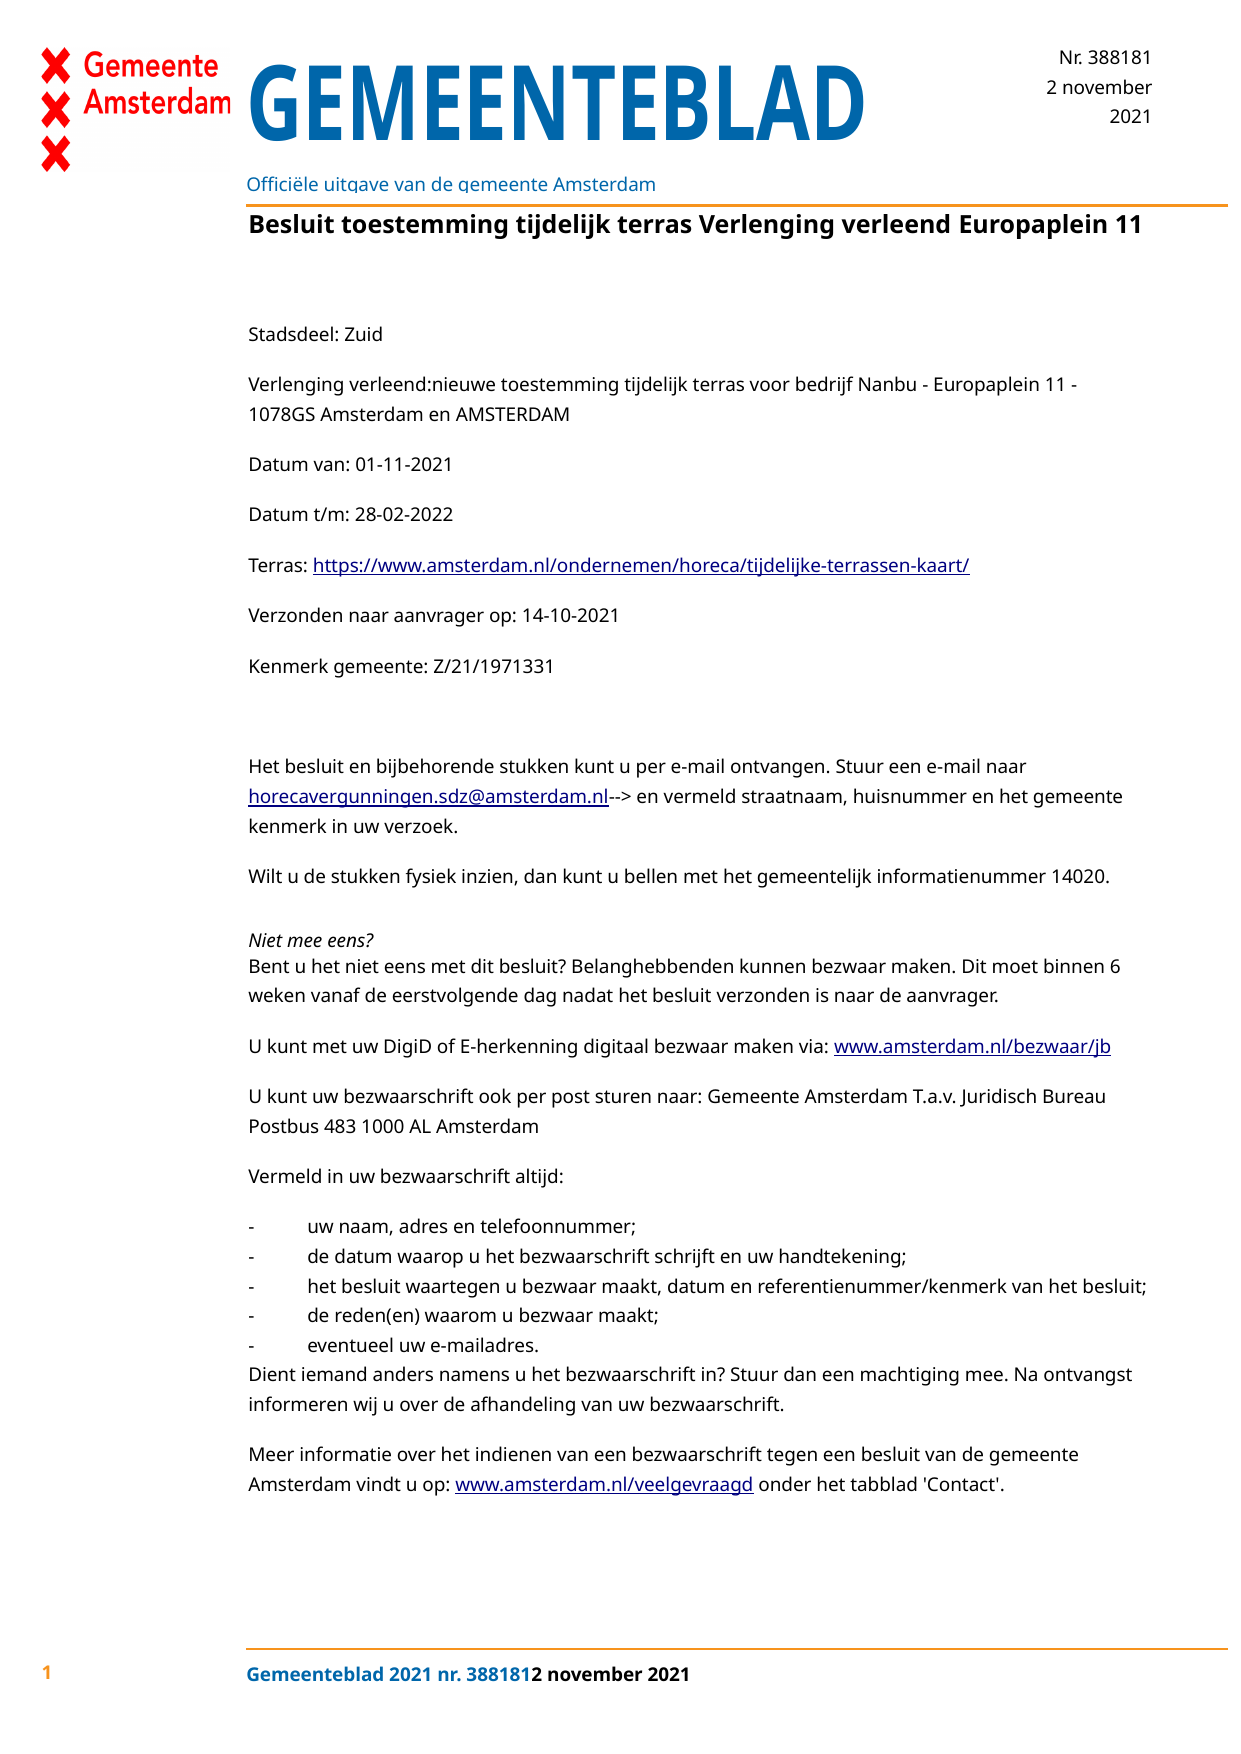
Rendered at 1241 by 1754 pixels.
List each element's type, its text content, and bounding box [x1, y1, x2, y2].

text U kunt met uw DigiD of E-herkenning digitaal bezwaar maken via: www.amsterdam.nl/bezwaar/jb [248, 1033, 1152, 1059]
text Meer informatie over het indienen van een bezwaarschrift tegen een besluit van de gemeente Amsterdam vindt u op: www.amsterdam.nl/veelgevraagd onder het tabblad 'Contact'. [248, 1442, 1152, 1497]
list uw naam, adres en telefoonnummer; [248, 1214, 1152, 1239]
list eventueel uw e-mailadres. [248, 1332, 1152, 1358]
text Dient iemand anders namens u het bezwaarschrift in? Stuur dan een machtiging mee. Na ontvangst informeren wij u over de afhandeling van uw bezwaarschrift. [248, 1362, 1152, 1417]
text Vermeld in uw bezwaarschrift altijd: [248, 1163, 1152, 1189]
text Kenmerk gemeente: Z/21/1971331 [248, 653, 1152, 678]
text Datum van: 01-11-2021 [248, 451, 1152, 477]
text Datum t/m: 28-02-2022 [248, 502, 1152, 527]
text U kunt uw bezwaarschrift ook per post sturen naar: Gemeente Amsterdam T.a.v. Juridisch Bureau Postbus 483 1000 AL Amsterdam [248, 1083, 1152, 1139]
text Niet mee eens? [248, 927, 1152, 953]
text Besluit toestemming tijdelijk terras Verlenging verleend Europaplein 11 [248, 207, 1152, 241]
text Verzonden naar aanvrager op: 14-10-2021 [248, 602, 1152, 628]
list de datum waarop u het bezwaarschrift schrijft en uw handtekening; [248, 1243, 1152, 1269]
picture [41, 47, 231, 172]
text Het besluit en bijbehorende stukken kunt u per e-mail ontvangen. Stuur een e-mail naar horecavergunningen.sdz@amsterdam.nl--> en vermeld straatnaam, huisnummer en het gemeente kenmerk in uw verzoek. [248, 754, 1152, 838]
text Verlenging verleend:nieuwe toestemming tijdelijk terras voor bedrijf Nanbu - Europaplein 11 - 1078GS Amsterdam en AMSTERDAM [248, 371, 1152, 426]
list het besluit waartegen u bezwaar maakt, datum en referentienummer/kenmerk van het besluit; [248, 1273, 1152, 1299]
text Bent u het niet eens met dit besluit? Belanghebbenden kunnen bezwaar maken. Dit moet binnen 6 weken vanaf de eerstvolgende dag nadat het besluit verzonden is naar de aanvrager. [248, 953, 1152, 1008]
list de reden(en) waarom u bezwaar maakt; [248, 1302, 1152, 1328]
text Terras: https://www.amsterdam.nl/ondernemen/horeca/tijdelijke-terrassen-kaart/ [248, 552, 1152, 578]
text Stadsdeel: Zuid [248, 321, 1152, 346]
text Wilt u de stukken fysiek inzien, dan kunt u bellen met het gemeentelijk informatienummer 14020. [248, 863, 1152, 889]
